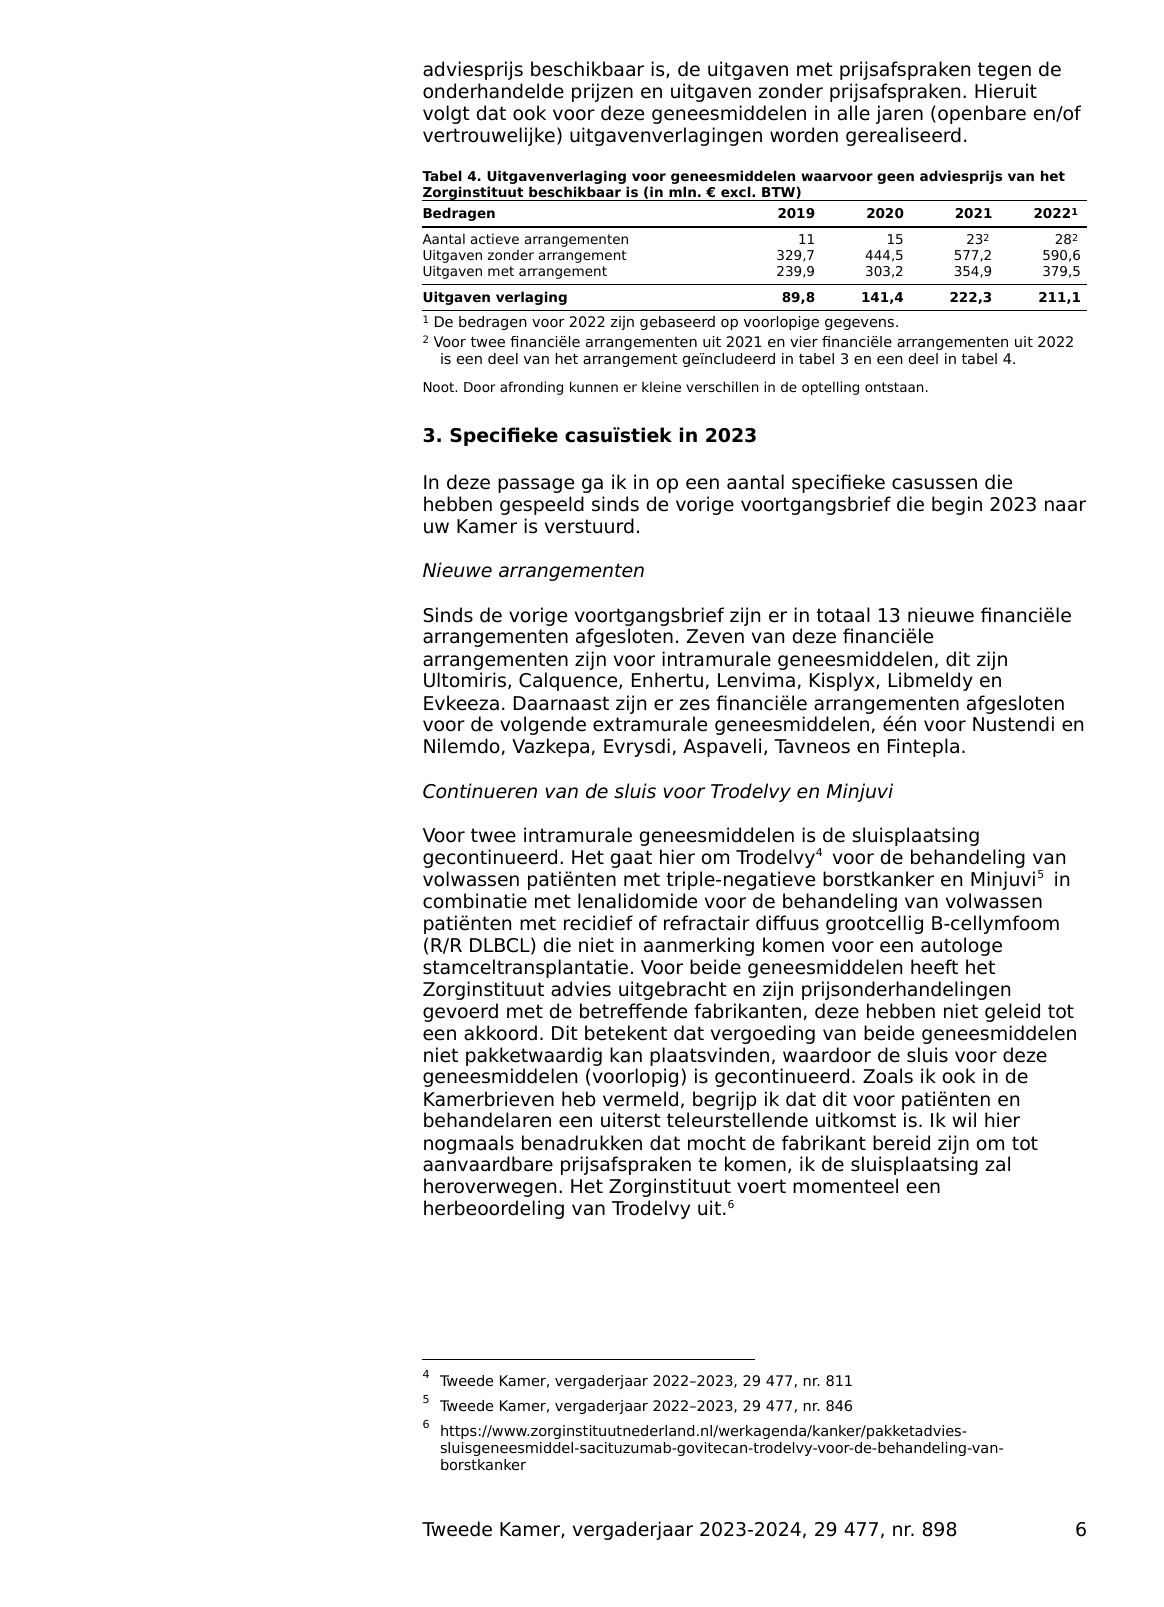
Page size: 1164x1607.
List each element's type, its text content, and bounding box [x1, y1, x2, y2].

table_cell 329,7 [732, 248, 821, 264]
text adviesprijs beschikbaar is, de uitgaven met prijsafspraken tegen de onderhandelde prijzen en uitgaven zonder prijsafspraken. Hieruit volgt dat ook voor deze geneesmiddelen in alle jaren (openbare en/of vertrouwelijke) uitgavenverlagingen worden gerealiseerd. [422, 59, 1087, 147]
table_header Tabel 4. Uitgavenverlaging voor geneesmiddelen waarvoor geen adviesprijs van het Zorginstituut beschikbaar is (in mln. € excl. BTW) [422, 169, 1087, 200]
table_cell 2020 [821, 201, 909, 226]
text Tweede Kamer, vergaderjaar 2022–2023, 29 477, nr. 811 [422, 1368, 1087, 1391]
table_cell Uitgaven zonder arrangement [422, 248, 732, 264]
table_cell 239,9 [732, 264, 821, 284]
subtitle Continueren van de sluis voor Trodelvy en Minjuvi [422, 781, 1087, 802]
table_cell 1 De bedragen voor 2022 zijn gebaseerd op voorlopige gegevens. 2 Voor twee financiële arrangementen uit 2021 en vier financiële arrangementen uit 2022 is een deel van het arrangement geïncludeerd in tabel 3 en een deel in tabel 4. Noot. Door afronding kunnen er kleine verschillen in de optelling ontstaan. [422, 311, 1087, 395]
table_cell Aantal actieve arrangementen [422, 228, 732, 248]
table_cell 232 [910, 228, 998, 248]
text Sinds de vorige voortgangsbrief zijn er in totaal 13 nieuwe financiële arrangementen afgesloten. Zeven van deze financiële arrangementen zijn voor intramurale geneesmiddelen, dit zijn Ultomiris, Calquence, Enhertu, Lenvima, Kisplyx, Libmeldy en Evkeeza. Daarnaast zijn er zes financiële arrangementen afgesloten voor de volgende extramurale geneesmiddelen, één voor Nustendi en Nilemdo, Vazkepa, Evrysdi, Aspaveli, Tavneos en Fintepla. [422, 604, 1087, 758]
table_cell Bedragen [422, 201, 732, 226]
table_cell 15 [821, 228, 909, 248]
table_cell 577,2 [910, 248, 998, 264]
table_cell 141,4 [821, 285, 909, 310]
text Voor twee intramurale geneesmiddelen is de sluisplaatsing gecontinueerd. Het gaat hier om Trodelvy voor de behandeling van volwassen patiënten met triple-negatieve borstkanker en Minjuvi in combinatie met lenalidomide voor de behandeling van volwassen patiënten met recidief of refractair diffuus grootcellig B-cellymfoom (R/R DLBCL) die niet in aanmerking komen voor een autologe stamceltransplantatie. Voor beide geneesmiddelen heeft het Zorginstituut advies uitgebracht en zijn prijsonderhandelingen gevoerd met de betreffende fabrikanten, deze hebben niet geleid tot een akkoord. Dit betekent dat vergoeding van beide geneesmiddelen niet pakketwaardig kan plaatsvinden, waardoor de sluis voor deze geneesmiddelen (voorlopig) is gecontinueerd. Zoals ik ook in de Kamerbrieven heb vermeld, begrijp ik dat dit voor patiënten en behandelaren een uiterst teleurstellende uitkomst is. Ik wil hier nogmaals benadrukken dat mocht de fabrikant bereid zijn om tot aanvaardbare prijsafspraken te komen, ik de sluisplaatsing zal heroverwegen. Het Zorginstituut voert momenteel een herbeoordeling van Trodelvy uit. [422, 825, 1087, 1220]
table_cell 222,3 [910, 285, 998, 310]
table_cell 303,2 [821, 264, 909, 284]
table_cell 444,5 [821, 248, 909, 264]
subtitle Nieuwe arrangementen [422, 560, 1087, 582]
table_cell Uitgaven verlaging [422, 285, 732, 310]
table_cell 2021 [910, 201, 998, 226]
table_cell 20221 [998, 201, 1087, 226]
table_cell 2019 [732, 201, 821, 226]
text https://www.zorginstituutnederland.nl/werkagenda/kanker/pakketadvies-sluisgeneesmiddel-sacituzumab-govitecan-trodelvy-voor-de-behandeling-van-borstkanker [422, 1418, 1087, 1474]
table_cell 89,8 [732, 285, 821, 310]
table_cell 354,9 [910, 264, 998, 284]
table_cell 211,1 [998, 285, 1087, 310]
table_cell 379,5 [998, 264, 1087, 284]
table_cell 282 [998, 228, 1087, 248]
table_cell 590,6 [998, 248, 1087, 264]
text In deze passage ga ik in op een aantal specifieke casussen die hebben gespeeld sinds de vorige voortgangsbrief die begin 2023 naar uw Kamer is verstuurd. [422, 472, 1087, 538]
table_cell 11 [732, 228, 821, 248]
text Tweede Kamer, vergaderjaar 2022–2023, 29 477, nr. 846 [422, 1393, 1087, 1416]
table_cell Uitgaven met arrangement [422, 264, 732, 284]
subtitle 3. Specifieke casuïstiek in 2023 [422, 425, 1087, 447]
